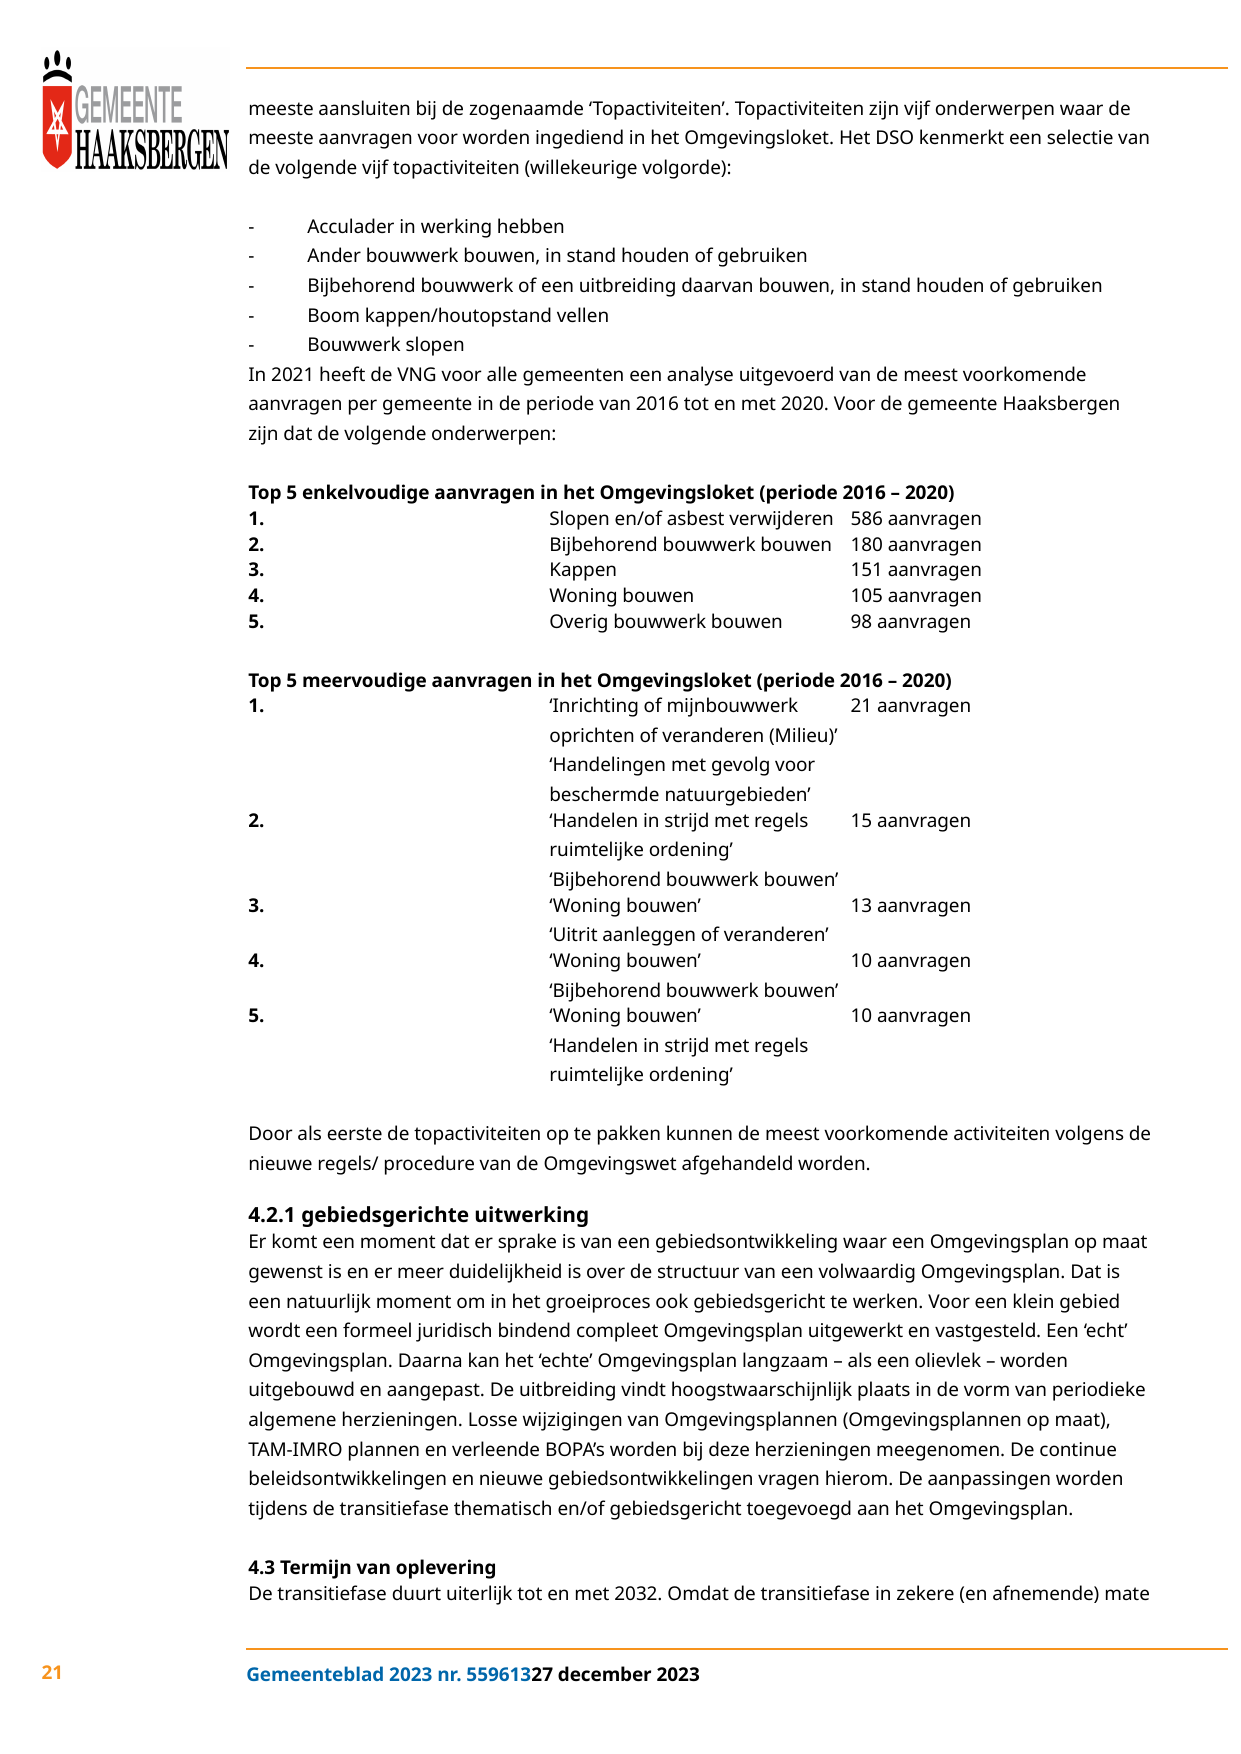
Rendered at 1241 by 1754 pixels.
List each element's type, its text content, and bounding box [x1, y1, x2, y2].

list Bijbehorend bouwwerk of een uitbreiding daarvan bouwen, in stand houden of gebruiken [248, 272, 1152, 298]
table_cell 3. [248, 892, 549, 947]
list Ander bouwwerk bouwen, in stand houden of gebruiken [248, 243, 1152, 268]
table_cell 98 aanvragen [850, 608, 1152, 634]
table_cell 10 aanvragen [850, 1003, 1152, 1087]
table_cell ‘Handelen in strijd met regels ruimtelijke ordening’ ‘Bijbehorend bouwwerk bouwen’ [549, 807, 850, 892]
table_cell 180 aanvragen [850, 531, 1152, 557]
list Acculader in werking hebben [248, 213, 1152, 239]
table_cell Kappen [549, 557, 850, 582]
table_header Top 5 enkelvoudige aanvragen in het Omgevingsloket (periode 2016 – 2020) [248, 480, 1152, 505]
table_cell ‘Woning bouwen’ ‘Handelen in strijd met regels ruimtelijke ordening’ [549, 1003, 850, 1087]
list Boom kappen/houtopstand vellen [248, 302, 1152, 328]
table_cell 2. [248, 807, 549, 892]
table_cell 15 aanvragen [850, 807, 1152, 892]
table_cell 10 aanvragen [850, 947, 1152, 1002]
table_cell Woning bouwen [549, 583, 850, 608]
list Bouwwerk slopen [248, 331, 1152, 357]
table_cell 5. [248, 608, 549, 634]
table_cell 4. [248, 583, 549, 608]
table_cell Bijbehorend bouwwerk bouwen [549, 531, 850, 557]
text Er komt een moment dat er sprake is van een gebiedsontwikkeling waar een Omgevingsplan op maat gewenst is en er meer duidelijkheid is over de structuur van een volwaardig Omgevingsplan. Dat is een natuurlijk moment om in het groeiproces ook gebiedsgericht te werken. Voor een klein gebied wordt een formeel juridisch bindend compleet Omgevingsplan uitgewerkt en vastgesteld. Een ‘echt’ Omgevingsplan. Daarna kan het ‘echte’ Omgevingsplan langzaam – als een olievlek – worden uitgebouwd en aangepast. De uitbreiding vindt hoogstwaarschijnlijk plaats in de vorm van periodieke algemene herzieningen. Losse wijzigingen van Omgevingsplannen (Omgevingsplannen op maat), TAM-IMRO plannen en verleende BOPA’s worden bij deze herzieningen meegenomen. De continue beleidsontwikkelingen en nieuwe gebiedsontwikkelingen vragen hierom. De aanpassingen worden tijdens de transitiefase thematisch en/of gebiedsgericht toegevoegd aan het Omgevingsplan. [248, 1229, 1152, 1521]
table_cell 4. [248, 947, 549, 1002]
text Door als eerste de topactiviteiten op te pakken kunnen de meest voorkomende activiteiten volgens de nieuwe regels/ procedure van de Omgevingswet afgehandeld worden. [248, 1120, 1152, 1176]
table_cell 1. [248, 505, 549, 531]
table_cell ‘Inrichting of mijnbouwwerk oprichten of veranderen (Milieu)’ ‘Handelingen met gevolg voor beschermde natuurgebieden’ [549, 693, 850, 807]
table_cell ‘Woning bouwen’ ‘Bijbehorend bouwwerk bouwen’ [549, 947, 850, 1002]
text 4.3 Termijn van oplevering [248, 1554, 1152, 1580]
text In 2021 heeft de VNG voor alle gemeenten een analyse uitgevoerd van de meest voorkomende aanvragen per gemeente in de periode van 2016 tot en met 2020. Voor de gemeente Haaksbergen zijn dat de volgende onderwerpen: [248, 361, 1152, 446]
table_cell 2. [248, 531, 549, 557]
table_header Top 5 meervoudige aanvragen in het Omgevingsloket (periode 2016 – 2020) [248, 667, 1152, 692]
text 4.2.1 gebiedsgerichte uitwerking [248, 1200, 1152, 1229]
table_cell 3. [248, 557, 549, 582]
table_cell Overig bouwwerk bouwen [549, 608, 850, 634]
table_cell 105 aanvragen [850, 583, 1152, 608]
table_cell 586 aanvragen [850, 505, 1152, 531]
text De transitiefase duurt uiterlijk tot en met 2032. Omdat de transitiefase in zekere (en afnemende) mate [248, 1580, 1152, 1606]
table_cell 1. [248, 693, 549, 807]
table_cell 151 aanvragen [850, 557, 1152, 582]
table_cell 21 aanvragen [850, 693, 1152, 807]
table_cell 13 aanvragen [850, 892, 1152, 947]
table_cell Slopen en/of asbest verwijderen [549, 505, 850, 531]
picture [41, 47, 231, 172]
text meeste aansluiten bij de zogenaamde ‘Topactiviteiten’. Topactiviteiten zijn vijf onderwerpen waar de meeste aanvragen voor worden ingediend in het Omgevingsloket. Het DSO kenmerkt een selectie van de volgende vijf topactiviteiten (willekeurige volgorde): [248, 95, 1152, 180]
table_cell 5. [248, 1003, 549, 1087]
table_cell ‘Woning bouwen’ ‘Uitrit aanleggen of veranderen’ [549, 892, 850, 947]
